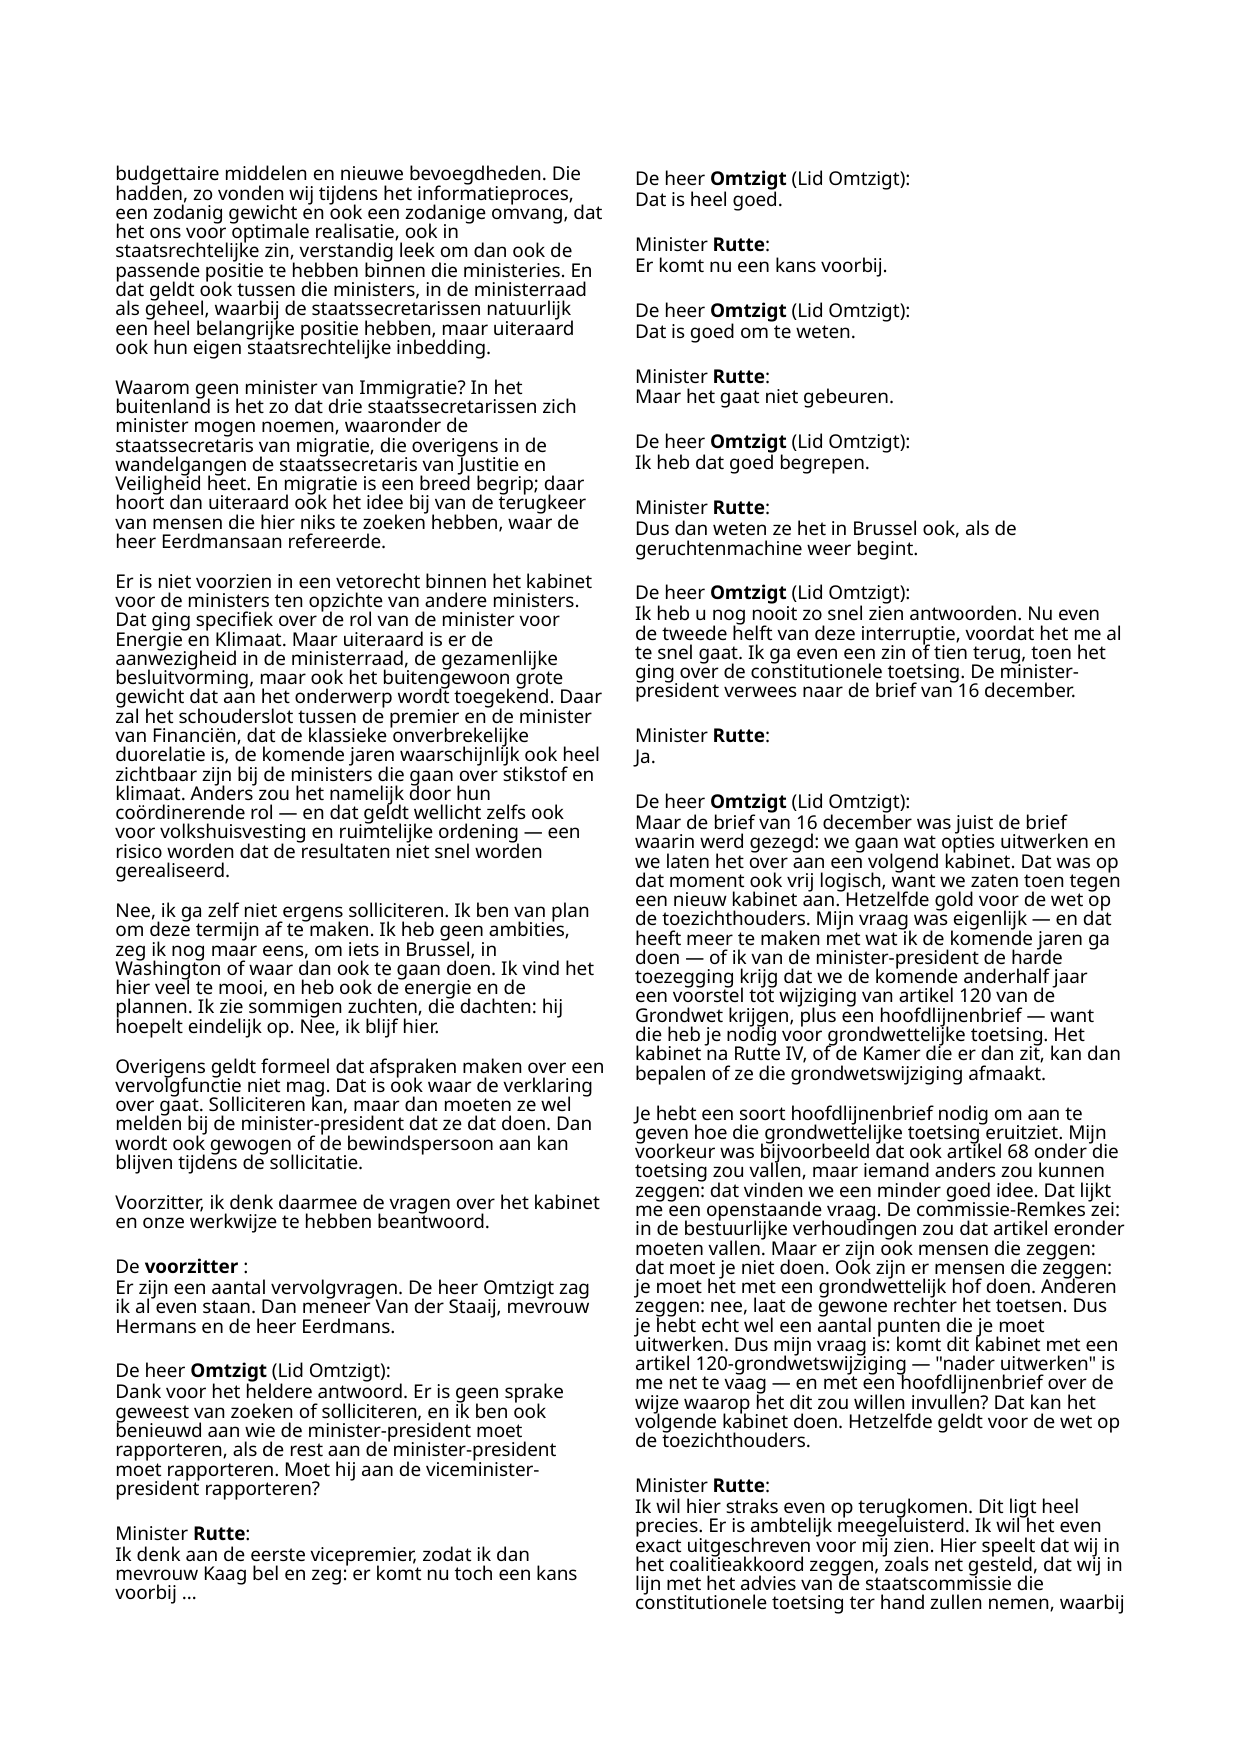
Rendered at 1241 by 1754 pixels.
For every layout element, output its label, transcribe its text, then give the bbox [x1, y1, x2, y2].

text De heer Omtzigt (Lid Omtzigt): [635, 165, 1125, 191]
text Minister Rutte: [635, 363, 1125, 388]
text Ik denk aan de eerste vicepremier, zodat ik dan mevrouw Kaag bel en zeg: er komt nu toch een kans voorbij … [115, 1546, 605, 1603]
text Minister Rutte: [115, 1520, 605, 1546]
text Minister Rutte: [635, 494, 1125, 520]
text Dus dan weten ze het in Brussel ook, als de geruchtenmachine weer begint. [635, 520, 1125, 559]
text Overigens geldt formeel dat afspraken maken over een vervolgfunctie niet mag. Dat is ook waar de verklaring over gaat. Solliciteren kan, maar dan moeten ze wel melden bij de minister-president dat ze dat doen. Dan wordt ook gewogen of de bewindspersoon aan kan blijven tijdens de sollicitatie. [115, 1058, 605, 1173]
text Er zijn een aantal vervolgvragen. De heer Omtzigt zag ik al even staan. Dan meneer Van der Staaij, mevrouw Hermans en de heer Eerdmans. [115, 1279, 605, 1337]
text De heer Omtzigt (Lid Omtzigt): [635, 579, 1125, 605]
text Minister Rutte: [635, 722, 1125, 748]
text De heer Omtzigt (Lid Omtzigt): [635, 297, 1125, 323]
text Ik wil hier straks even op terugkomen. Dit ligt heel precies. Er is ambtelijk meegeluisterd. Ik wil het even exact uitgeschreven voor mij zien. Hier speelt dat wij in het coalitieakkoord zeggen, zoals net gesteld, dat wij in lijn met het advies van de staatscommissie die constitutionele toetsing ter hand zullen nemen, waarbij [635, 1498, 1125, 1614]
text Nee, ik ga zelf niet ergens solliciteren. Ik ben van plan om deze termijn af te maken. Ik heb geen ambities, zeg ik nog maar eens, om iets in Brussel, in Washington of waar dan ook te gaan doen. Ik vind het hier veel te mooi, en heb ook de energie en de plannen. Ik zie sommigen zuchten, die dachten: hij hoepelt eindelijk op. Nee, ik blijf hier. [115, 902, 605, 1037]
text budgettaire middelen en nieuwe bevoegdheden. Die hadden, zo vonden wij tijdens het informatieproces, een zodanig gewicht en ook een zodanige omvang, dat het ons voor optimale realisatie, ook in staatsrechtelijke zin, verstandig leek om dan ook de passende positie te hebben binnen die ministeries. En dat geldt ook tussen die ministers, in de ministerraad als geheel, waarbij de staatssecretarissen natuurlijk een heel belangrijke positie hebben, maar uiteraard ook hun eigen staatsrechtelijke inbedding. [115, 165, 605, 358]
text Minister Rutte: [635, 231, 1125, 257]
text Ik heb u nog nooit zo snel zien antwoorden. Nu even de tweede helft van deze interruptie, voordat het me al te snel gaat. Ik ga even een zin of tien terug, toen het ging over de constitutionele toetsing. De minister-president verwees naar de brief van 16 december. [635, 605, 1125, 702]
text Maar de brief van 16 december was juist de brief waarin werd gezegd: we gaan wat opties uitwerken en we laten het over aan een volgend kabinet. Dat was op dat moment ook vrij logisch, want we zaten toen tegen een nieuw kabinet aan. Hetzelfde gold voor de wet op de toezichthouders. Mijn vraag was eigenlijk — en dat heeft meer te maken met wat ik de komende jaren ga doen — of ik van de minister-president de harde toezegging krijg dat we de komende anderhalf jaar een voorstel tot wijziging van artikel 120 van de Grondwet krijgen, plus een hoofdlijnenbrief — want die heb je nodig voor grondwettelijke toetsing. Het kabinet na Rutte IV, of de Kamer die er dan zit, kan dan bepalen of ze die grondwetswijziging afmaakt. [635, 814, 1125, 1084]
text De heer Omtzigt (Lid Omtzigt): [635, 429, 1125, 454]
text Ik heb dat goed begrepen. [635, 454, 1125, 474]
text Dat is heel goed. [635, 191, 1125, 210]
text Minister Rutte: [635, 1472, 1125, 1498]
text Er is niet voorzien in een vetorecht binnen het kabinet voor de ministers ten opzichte van andere ministers. Dat ging specifiek over de rol van de minister voor Energie en Klimaat. Maar uiteraard is er de aanwezigheid in de ministerraad, de gezamenlijke besluitvorming, maar ook het buitengewoon grote gewicht dat aan het onderwerp wordt toegekend. Daar zal het schouderslot tussen de premier en de minister van Financiën, dat de klassieke onverbrekelijke duorelatie is, de komende jaren waarschijnlijk ook heel zichtbaar zijn bij de ministers die gaan over stikstof en klimaat. Anders zou het namelijk door hun coördinerende rol — en dat geldt wellicht zelfs ook voor volkshuisvesting en ruimtelijke ordening — een risico worden dat de resultaten niet snel worden gerealiseerd. [115, 573, 605, 881]
text De voorzitter : [115, 1253, 605, 1279]
text Waarom geen minister van Immigratie? In het buitenland is het zo dat drie staatssecretarissen zich minister mogen noemen, waaronder de staatssecretaris van migratie, die overigens in de wandelgangen de staatssecretaris van Justitie en Veiligheid heet. En migratie is een breed begrip; daar hoort dan uiteraard ook het idee bij van de terugkeer van mensen die hier niks te zoeken hebben, waar de heer Eerdmansaan refereerde. [115, 379, 605, 552]
text Er komt nu een kans voorbij. [635, 257, 1125, 276]
text Je hebt een soort hoofdlijnenbrief nodig om aan te geven hoe die grondwettelijke toetsing eruitziet. Mijn voorkeur was bijvoorbeeld dat ook artikel 68 onder die toetsing zou vallen, maar iemand anders zou kunnen zeggen: dat vinden we een minder goed idee. Dat lijkt me een openstaande vraag. De commissie-Remkes zei: in de bestuurlijke verhoudingen zou dat artikel eronder moeten vallen. Maar er zijn ook mensen die zeggen: dat moet je niet doen. Ook zijn er mensen die zeggen: je moet het met een grondwettelijk hof doen. Anderen zeggen: nee, laat de gewone rechter het toetsen. Dus je hebt echt wel een aantal punten die je moet uitwerken. Dus mijn vraag is: komt dit kabinet met een artikel 120-grondwetswijziging — "nader uitwerken" is me net te vaag — en met een hoofdlijnenbrief over de wijze waarop het dit zou willen invullen? Dat kan het volgende kabinet doen. Hetzelfde geldt voor de wet op de toezichthouders. [635, 1104, 1125, 1451]
text Voorzitter, ik denk daarmee de vragen over het kabinet en onze werkwijze te hebben beantwoord. [115, 1194, 605, 1232]
text Dank voor het heldere antwoord. Er is geen sprake geweest van zoeken of solliciteren, en ik ben ook benieuwd aan wie de minister-president moet rapporteren, als de rest aan de minister-president moet rapporteren. Moet hij aan de viceminister-president rapporteren? [115, 1383, 605, 1499]
text De heer Omtzigt (Lid Omtzigt): [115, 1358, 605, 1383]
text De heer Omtzigt (Lid Omtzigt): [635, 788, 1125, 814]
text Ja. [635, 748, 1125, 767]
text Maar het gaat niet gebeuren. [635, 388, 1125, 408]
text Dat is goed om te weten. [635, 323, 1125, 342]
